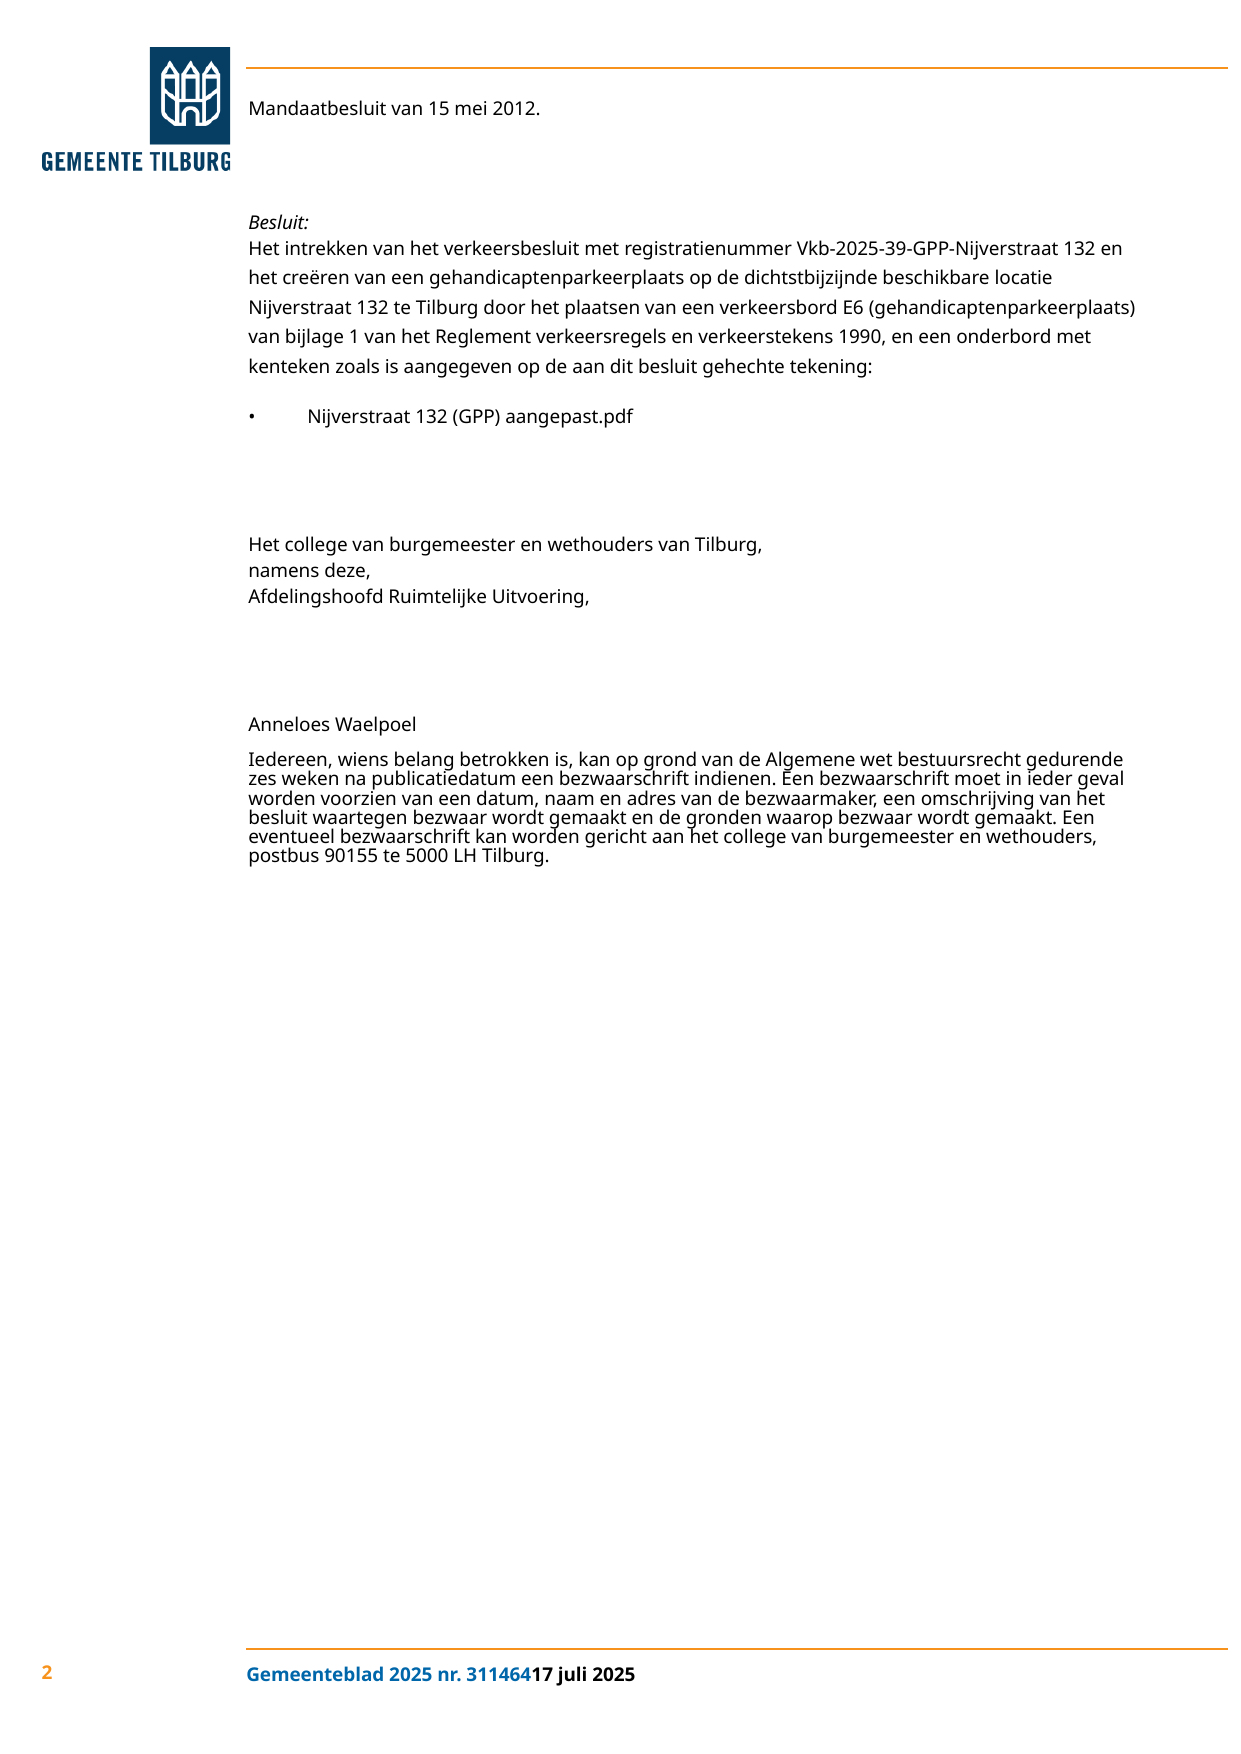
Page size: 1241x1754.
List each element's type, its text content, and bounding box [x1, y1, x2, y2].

text Besluit: [248, 209, 1152, 235]
text Iedereen, wiens belang betrokken is, kan op grond van de Algemene wet bestuursrecht gedurende zes weken na publicatiedatum een bezwaarschrift indienen. Een bezwaarschrift moet in ieder geval worden voorzien van een datum, naam en adres van de bezwaarmaker, een omschrijving van het besluit waartegen bezwaar wordt gemaakt en de gronden waarop bezwaar wordt gemaakt. Een eventueel bezwaarschrift kan worden gericht aan het college van burgemeester en wethouders, postbus 90155 te 5000 LH Tilburg. [248, 751, 1152, 867]
text Anneloes Waelpoel [248, 712, 1152, 737]
list Nijverstraat 132 (GPP) aangepast.pdf [248, 404, 1152, 429]
picture [41, 47, 231, 172]
text Mandaatbesluit van 15 mei 2012. [248, 95, 1152, 121]
text Het intrekken van het verkeersbesluit met registratienummer Vkb-2025-39-GPP-Nijverstraat 132 en het creëren van een gehandicaptenparkeerplaats op de dichtstbijzijnde beschikbare locatie Nijverstraat 132 te Tilburg door het plaatsen van een verkeersbord E6 (gehandicaptenparkeerplaats) van bijlage 1 van het Reglement verkeersregels en verkeerstekens 1990, en een onderbord met kenteken zoals is aangegeven op de aan dit besluit gehechte tekening: [248, 235, 1152, 379]
text Afdelingshoofd Ruimtelijke Uitvoering, [248, 583, 1152, 609]
text Het college van burgemeester en wethouders van Tilburg, [248, 531, 1152, 557]
text namens deze, [248, 557, 1152, 583]
